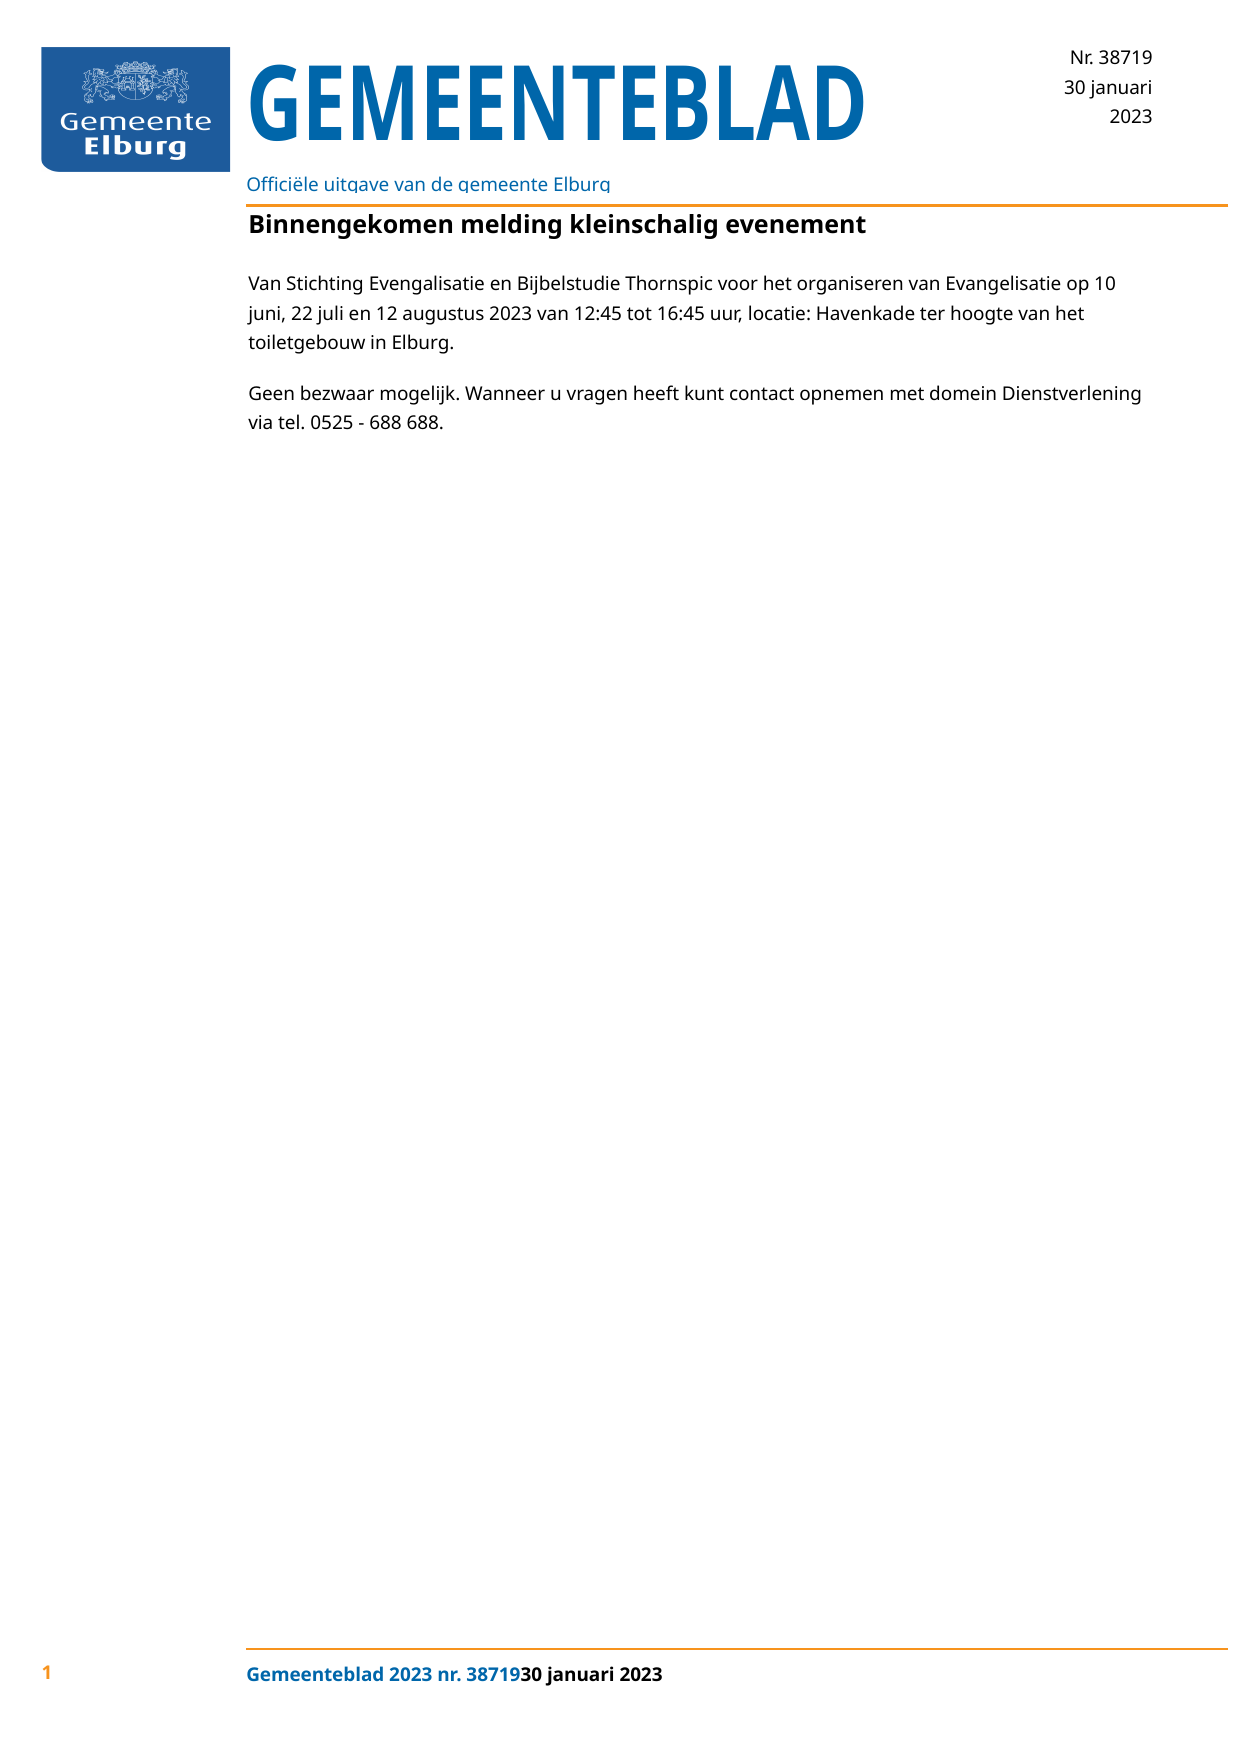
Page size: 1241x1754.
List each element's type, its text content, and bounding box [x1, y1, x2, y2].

text Van Stichting Evengalisatie en Bijbelstudie Thornspic voor het organiseren van Evangelisatie op 10 juni, 22 juli en 12 augustus 2023 van 12:45 tot 16:45 uur, locatie: Havenkade ter hoogte van het toiletgebouw in Elburg. [248, 270, 1152, 355]
text Binnengekomen melding kleinschalig evenement [248, 207, 1152, 241]
picture [41, 47, 231, 172]
text Geen bezwaar mogelijk. Wanneer u vragen heeft kunt contact opnemen met domein Dienstverlening via tel. 0525 - 688 688. [248, 380, 1152, 435]
